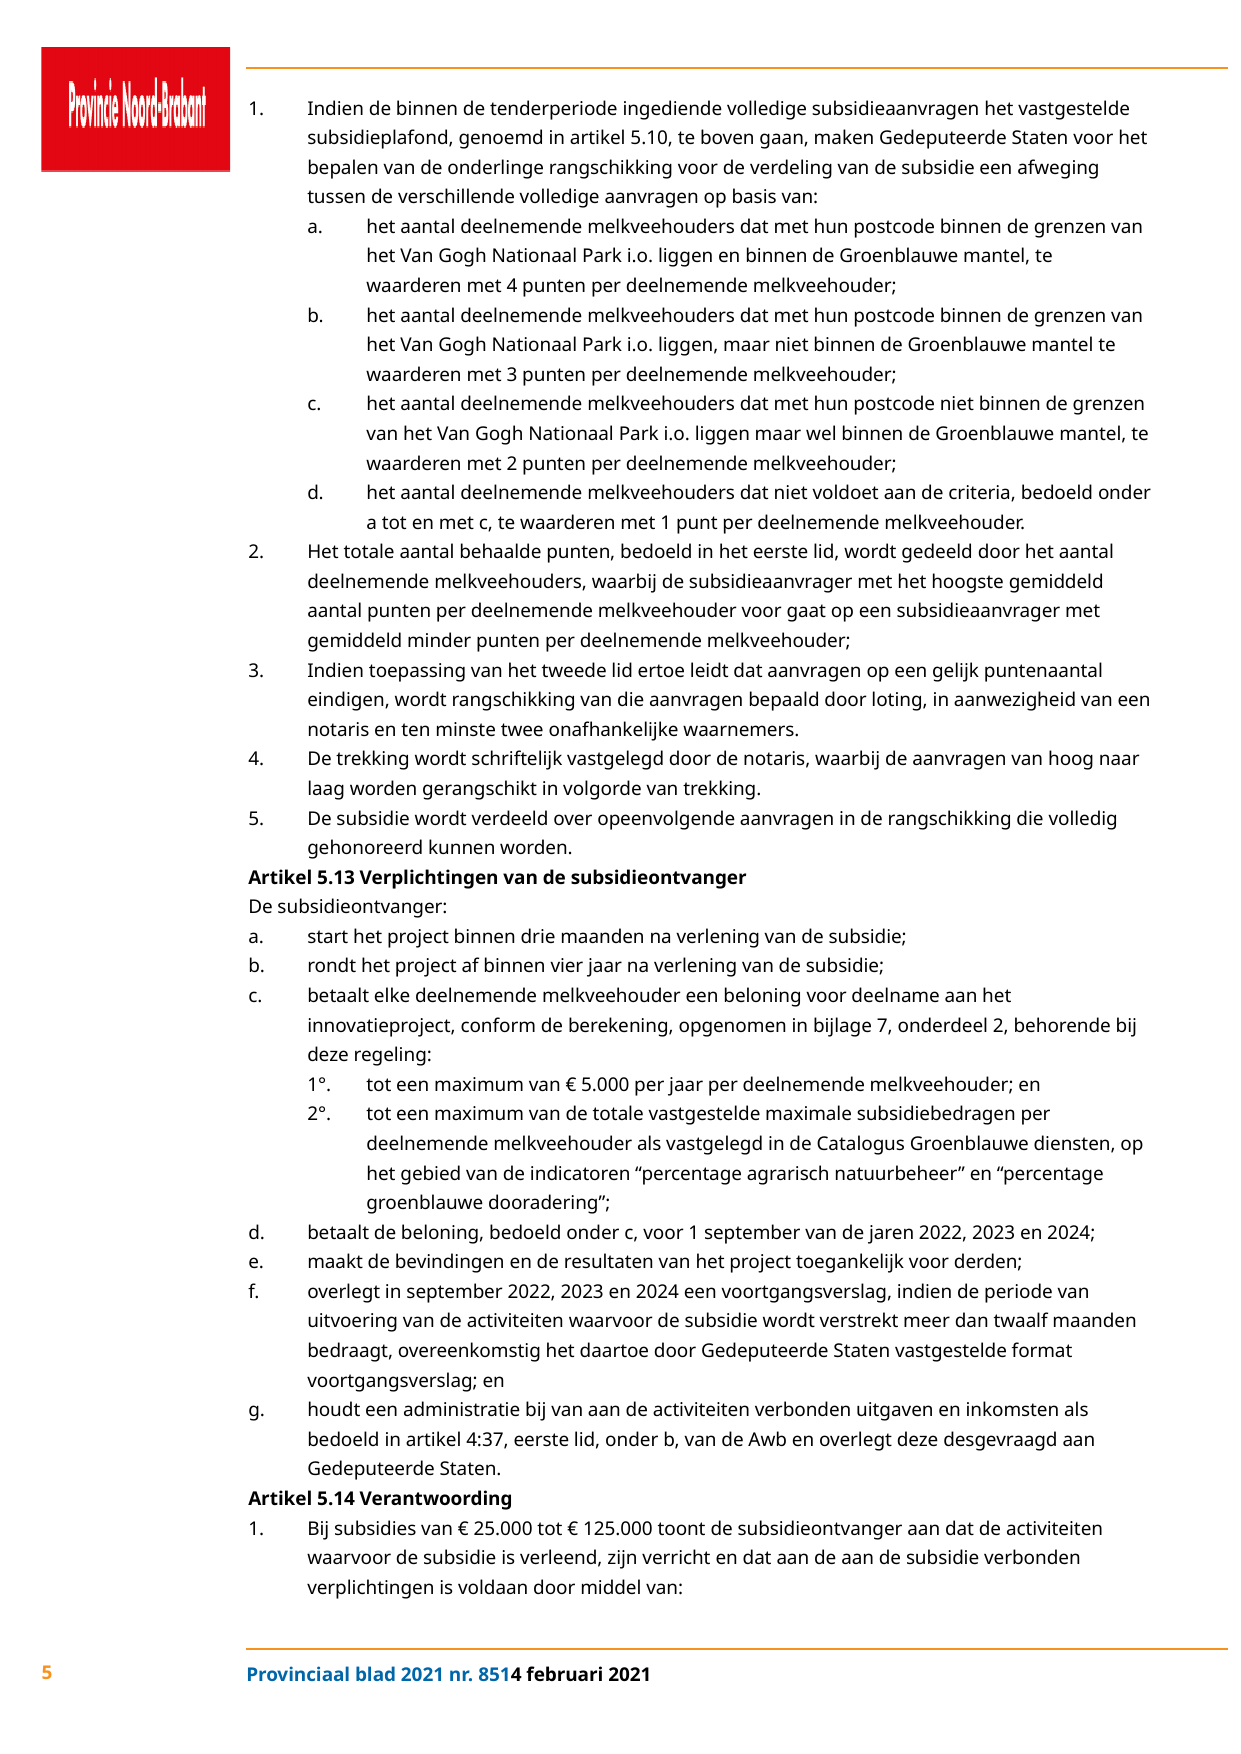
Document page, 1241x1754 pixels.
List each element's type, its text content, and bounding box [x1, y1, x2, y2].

list het aantal deelnemende melkveehouders dat met hun postcode niet binnen de grenzen van het Van Gogh Nationaal Park i.o. liggen maar wel binnen de Groenblauwe mantel, te waarderen met 2 punten per deelnemende melkveehouder; [307, 391, 1152, 476]
list start het project binnen drie maanden na verlening van de subsidie; [248, 923, 1152, 949]
text Artikel 5.13 Verplichtingen van de subsidieontvanger [248, 864, 1152, 890]
list tot een maximum van de totale vastgestelde maximale subsidiebedragen per deelnemende melkveehouder als vastgelegd in de Catalogus Groenblauwe diensten, op het gebied van de indicatoren “percentage agrarisch natuurbeheer” en “percentage groenblauwe dooradering”; [307, 1101, 1152, 1215]
list Bij subsidies van € 25.000 tot € 125.000 toont de subsidieontvanger aan dat de activiteiten waarvoor de subsidie is verleend, zijn verricht en dat aan de aan de subsidie verbonden verplichtingen is voldaan door middel van: [248, 1515, 1152, 1600]
list tot een maximum van € 5.000 per jaar per deelnemende melkveehouder; en [307, 1071, 1152, 1097]
picture [41, 47, 231, 172]
list houdt een administratie bij van aan de activiteiten verbonden uitgaven en inkomsten als bedoeld in artikel 4:37, eerste lid, onder b, van de Awb en overlegt deze desgevraagd aan Gedeputeerde Staten. [248, 1396, 1152, 1481]
list Het totale aantal behaalde punten, bedoeld in het eerste lid, wordt gedeeld door het aantal deelnemende melkveehouders, waarbij de subsidieaanvrager met het hoogste gemiddeld aantal punten per deelnemende melkveehouder voor gaat op een subsidieaanvrager met gemiddeld minder punten per deelnemende melkveehouder; [248, 538, 1152, 653]
text Artikel 5.14 Verantwoording [248, 1485, 1152, 1511]
list Indien toepassing van het tweede lid ertoe leidt dat aanvragen op een gelijk puntenaantal eindigen, wordt rangschikking van die aanvragen bepaald door loting, in aanwezigheid van een notaris en ten minste twee onafhankelijke waarnemers. [248, 657, 1152, 742]
list overlegt in september 2022, 2023 en 2024 een voortgangsverslag, indien de periode van uitvoering van de activiteiten waarvoor de subsidie wordt verstrekt meer dan twaalf maanden bedraagt, overeenkomstig het daartoe door Gedeputeerde Staten vastgestelde format voortgangsverslag; en [248, 1278, 1152, 1393]
list het aantal deelnemende melkveehouders dat met hun postcode binnen de grenzen van het Van Gogh Nationaal Park i.o. liggen, maar niet binnen de Groenblauwe mantel te waarderen met 3 punten per deelnemende melkveehouder; [307, 302, 1152, 387]
list De subsidie wordt verdeeld over opeenvolgende aanvragen in de rangschikking die volledig gehonoreerd kunnen worden. [248, 805, 1152, 860]
list het aantal deelnemende melkveehouders dat met hun postcode binnen de grenzen van het Van Gogh Nationaal Park i.o. liggen en binnen de Groenblauwe mantel, te waarderen met 4 punten per deelnemende melkveehouder; [307, 213, 1152, 298]
list maakt de bevindingen en de resultaten van het project toegankelijk voor derden; [248, 1248, 1152, 1274]
list betaalt elke deelnemende melkveehouder een beloning voor deelname aan het innovatieproject, conform de berekening, opgenomen in bijlage 7, onderdeel 2, behorende bij deze regeling: [248, 982, 1152, 1067]
list De trekking wordt schriftelijk vastgelegd door de notaris, waarbij de aanvragen van hoog naar laag worden gerangschikt in volgorde van trekking. [248, 746, 1152, 801]
list betaalt de beloning, bedoeld onder c, voor 1 september van de jaren 2022, 2023 en 2024; [248, 1219, 1152, 1245]
list rondt het project af binnen vier jaar na verlening van de subsidie; [248, 953, 1152, 978]
text De subsidieontvanger: [248, 893, 1152, 919]
list het aantal deelnemende melkveehouders dat niet voldoet aan de criteria, bedoeld onder a tot en met c, te waarderen met 1 punt per deelnemende melkveehouder. [307, 479, 1152, 535]
list Indien de binnen de tenderperiode ingediende volledige subsidieaanvragen het vastgestelde subsidieplafond, genoemd in artikel 5.10, te boven gaan, maken Gedeputeerde Staten voor het bepalen van de onderlinge rangschikking voor de verdeling van de subsidie een afweging tussen de verschillende volledige aanvragen op basis van: [248, 95, 1152, 209]
